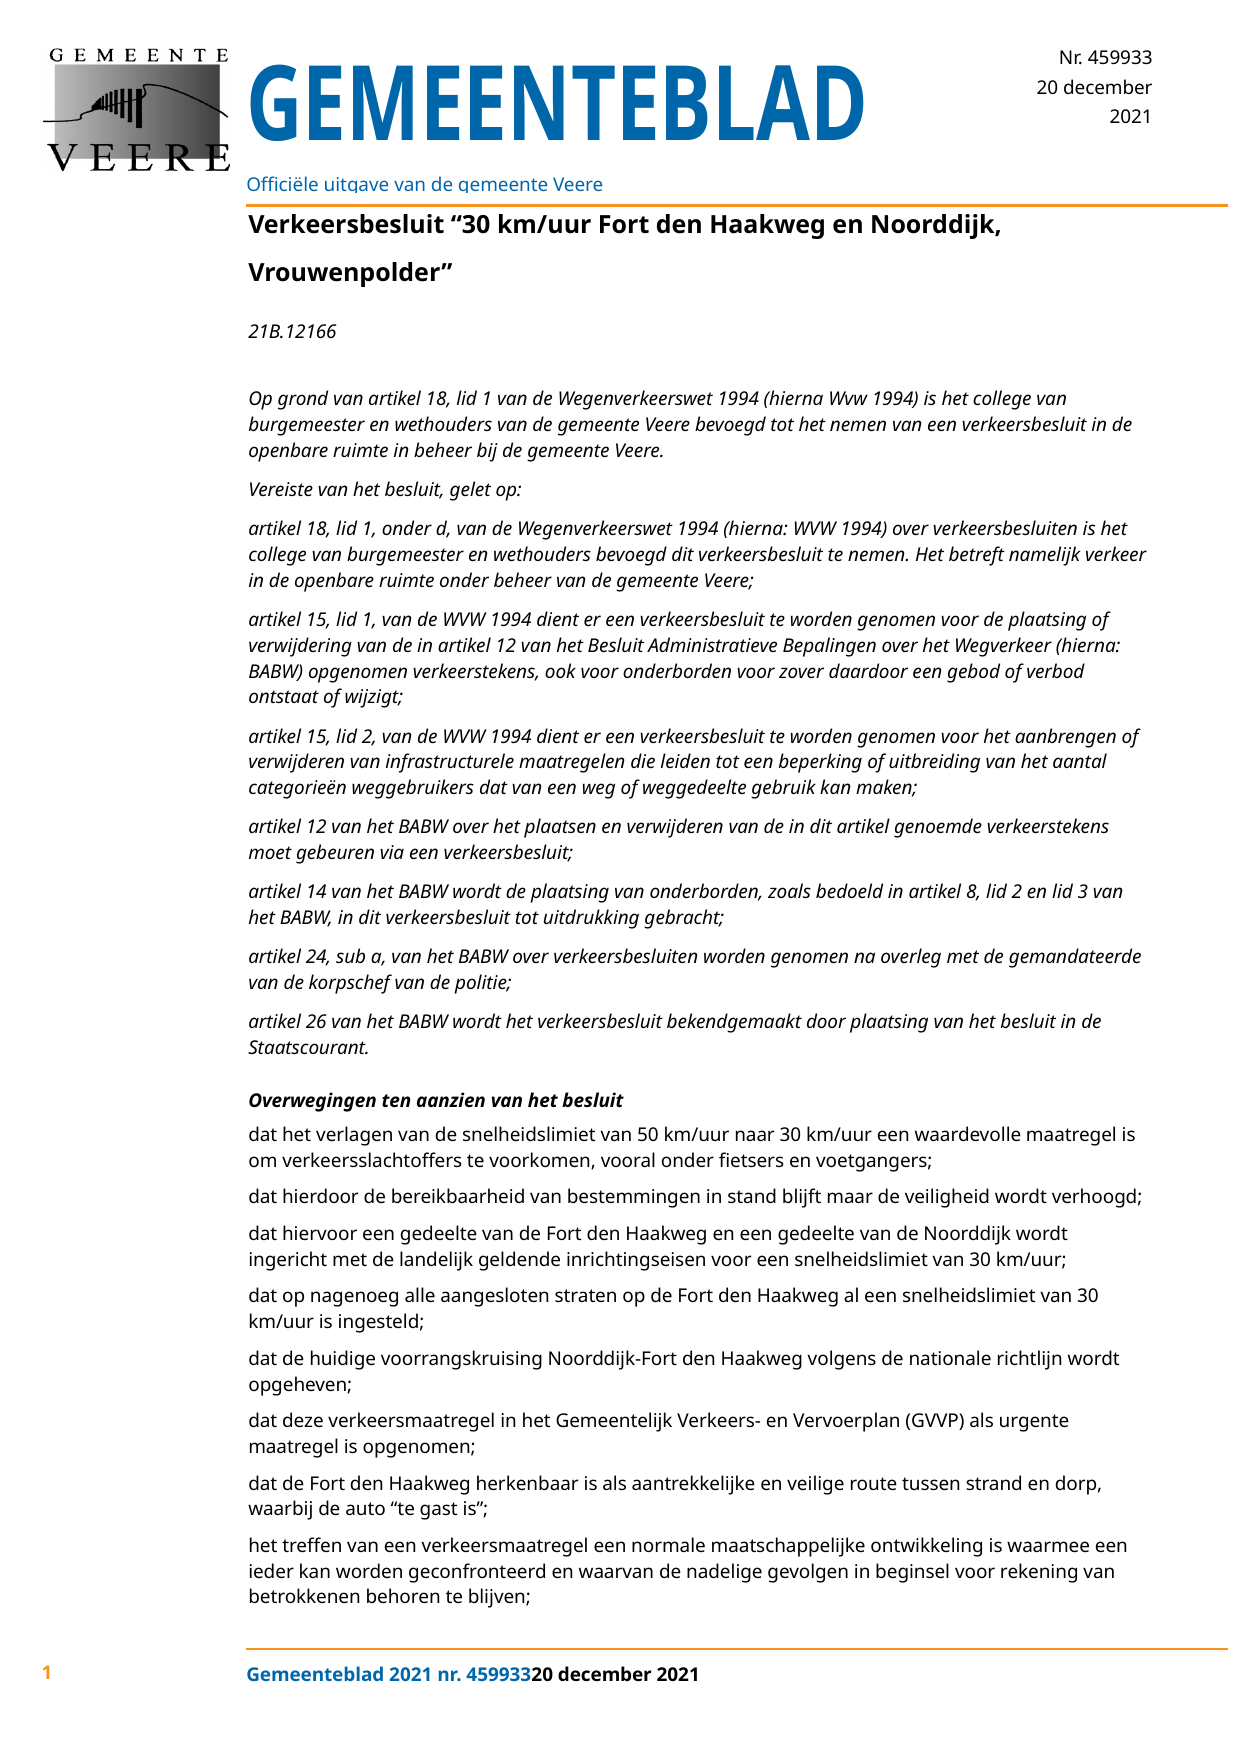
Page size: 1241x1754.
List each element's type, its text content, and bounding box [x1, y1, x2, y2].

text artikel 15, lid 2, van de WVW 1994 dient er een verkeersbesluit te worden genomen voor het aanbrengen of verwijderen van infrastructurele maatregelen die leiden tot een beperking of uitbreiding van het aantal categorieën weggebruikers dat van een weg of weggedeelte gebruik kan maken; [248, 723, 1152, 800]
picture [41, 47, 231, 172]
text Vereiste van het besluit, gelet op: [248, 476, 1152, 502]
text artikel 14 van het BABW wordt de plaatsing van onderborden, zoals bedoeld in artikel 8, lid 2 en lid 3 van het BABW, in dit verkeersbesluit tot uitdrukking gebracht; [248, 878, 1152, 930]
text Verkeersbesluit “30 km/uur Fort den Haakweg en Noorddijk, Vrouwenpolder” [248, 207, 1152, 288]
text dat deze verkeersmaatregel in het Gemeentelijk Verkeers- en Vervoerplan (GVVP) als urgente maatregel is opgenomen; [248, 1407, 1152, 1459]
text dat de Fort den Haakweg herkenbaar is als aantrekkelijke en veilige route tussen strand en dorp, waarbij de auto “te gast is”; [248, 1470, 1152, 1521]
text artikel 24, sub a, van het BABW over verkeersbesluiten worden genomen na overleg met de gemandateerde van de korpschef van de politie; [248, 943, 1152, 995]
text artikel 18, lid 1, onder d, van de Wegenverkeerswet 1994 (hierna: WVW 1994) over verkeersbesluiten is het college van burgemeester en wethouders bevoegd dit verkeersbesluit te nemen. Het betreft namelijk verkeer in de openbare ruimte onder beheer van de gemeente Veere; [248, 516, 1152, 593]
text artikel 26 van het BABW wordt het verkeersbesluit bekendgemaakt door plaatsing van het besluit in de Staatscourant. [248, 1008, 1152, 1060]
text het treffen van een verkeersmaatregel een normale maatschappelijke ontwikkeling is waarmee een ieder kan worden geconfronteerd en waarvan de nadelige gevolgen in beginsel voor rekening van betrokkenen behoren te blijven; [248, 1532, 1152, 1609]
text artikel 15, lid 1, van de WVW 1994 dient er een verkeersbesluit te worden genomen voor de plaatsing of verwijdering van de in artikel 12 van het Besluit Administratieve Bepalingen over het Wegverkeer (hierna: BABW) opgenomen verkeerstekens, ook voor onderborden voor zover daardoor een gebod of verbod ontstaat of wijzigt; [248, 606, 1152, 709]
text 21B.12166 [248, 318, 1152, 344]
text dat op nagenoeg alle aangesloten straten op de Fort den Haakweg al een snelheidslimiet van 30 km/uur is ingesteld; [248, 1283, 1152, 1334]
text dat hierdoor de bereikbaarheid van bestemmingen in stand blijft maar de veiligheid wordt verhoogd; [248, 1183, 1152, 1209]
text dat hiervoor een gedeelte van de Fort den Haakweg en een gedeelte van de Noorddijk wordt ingericht met de landelijk geldende inrichtingseisen voor een snelheidslimiet van 30 km/uur; [248, 1220, 1152, 1272]
text dat de huidige voorrangskruising Noorddijk-Fort den Haakweg volgens de nationale richtlijn wordt opgeheven; [248, 1345, 1152, 1396]
text dat het verlagen van de snelheidslimiet van 50 km/uur naar 30 km/uur een waardevolle maatregel is om verkeersslachtoffers te voorkomen, vooral onder fietsers en voetgangers; [248, 1121, 1152, 1173]
text artikel 12 van het BABW over het plaatsen en verwijderen van de in dit artikel genoemde verkeerstekens moet gebeuren via een verkeersbesluit; [248, 813, 1152, 865]
text Op grond van artikel 18, lid 1 van de Wegenverkeerswet 1994 (hierna Wvw 1994) is het college van burgemeester en wethouders van de gemeente Veere bevoegd tot het nemen van een verkeersbesluit in de openbare ruimte in beheer bij de gemeente Veere. [248, 386, 1152, 463]
text Overwegingen ten aanzien van het besluit [248, 1087, 1152, 1113]
